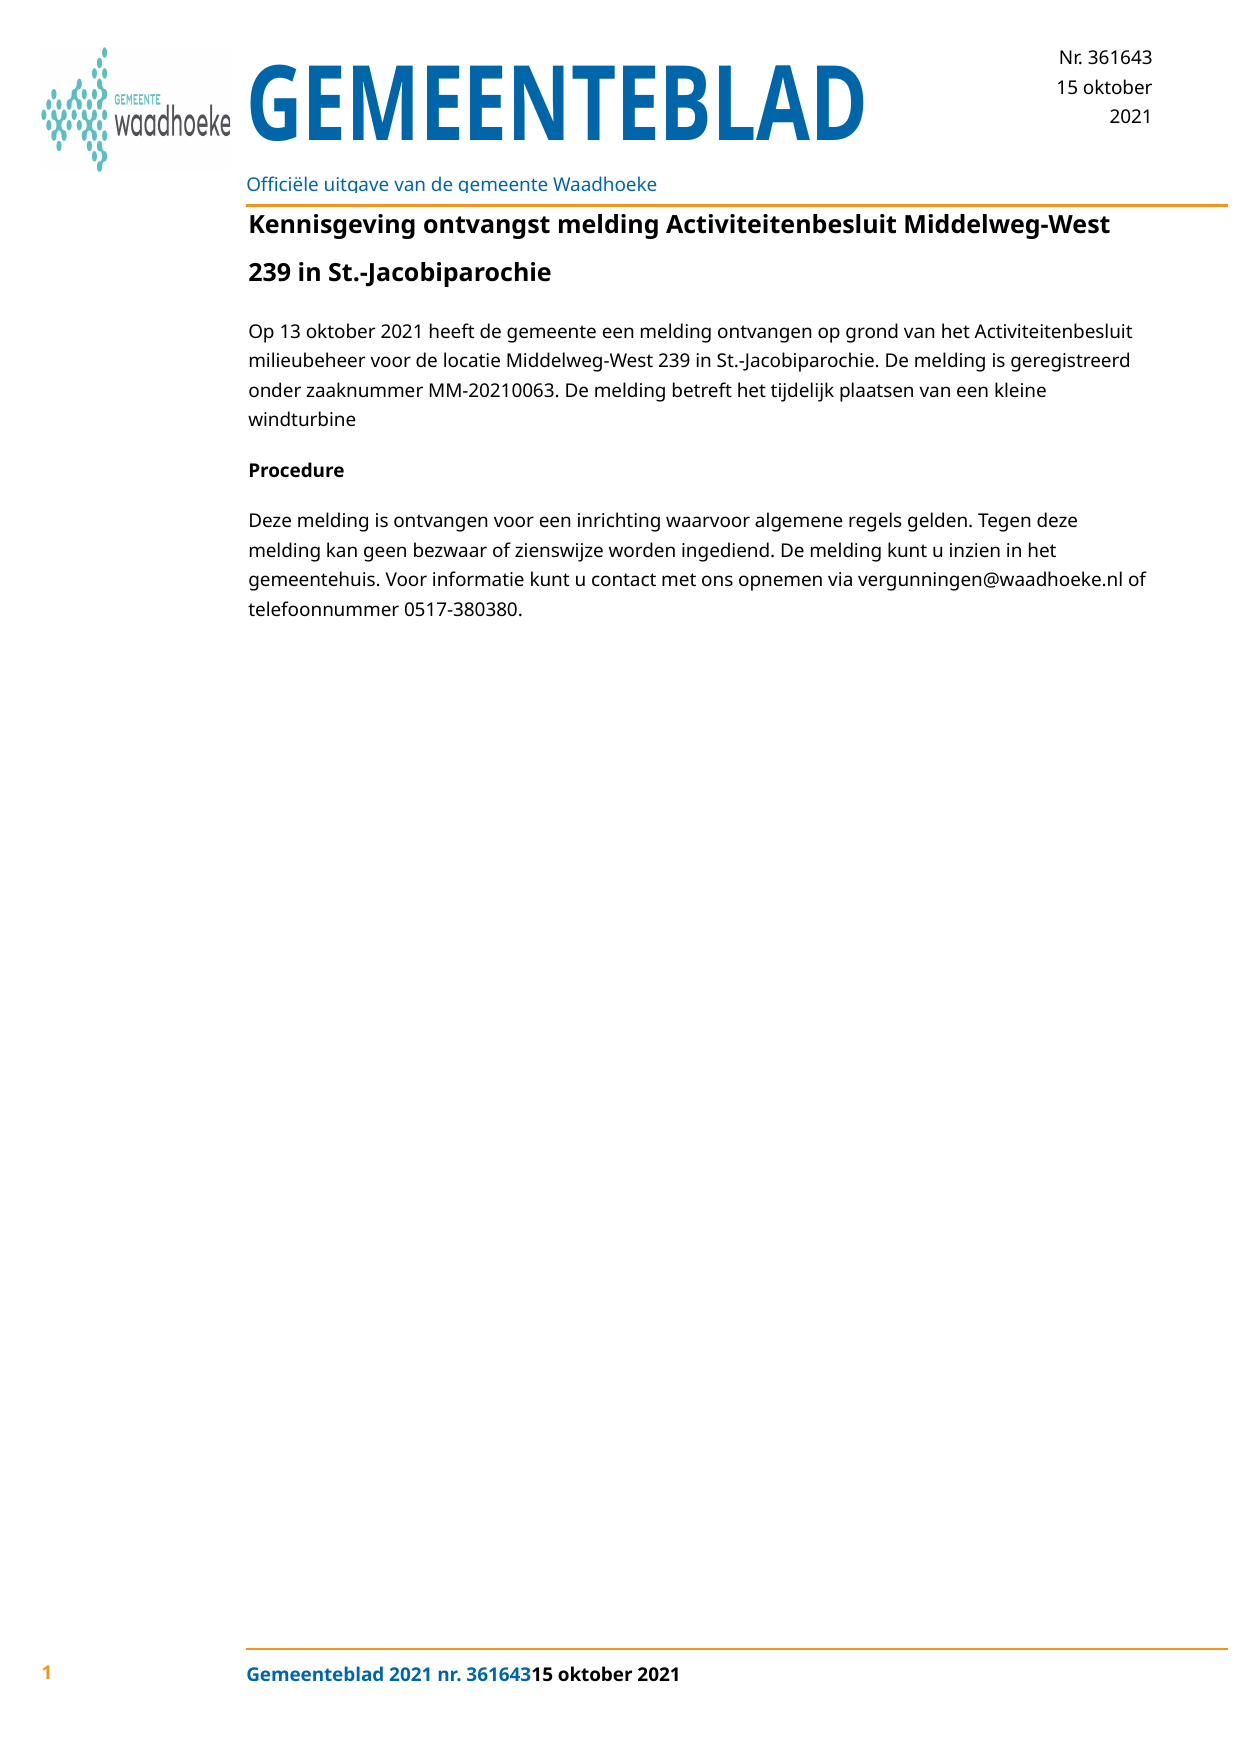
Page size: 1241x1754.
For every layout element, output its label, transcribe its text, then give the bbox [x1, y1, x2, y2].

text Procedure [248, 457, 1152, 483]
text Deze melding is ontvangen voor een inrichting waarvoor algemene regels gelden. Tegen deze melding kan geen bezwaar of zienswijze worden ingediend. De melding kunt u inzien in het gemeentehuis. Voor informatie kunt u contact met ons opnemen via vergunningen@waadhoeke.nl of telefoonnummer 0517-380380. [248, 507, 1152, 622]
picture [41, 47, 231, 172]
text Kennisgeving ontvangst melding Activiteitenbesluit Middelweg-West 239 in St.-Jacobiparochie [248, 207, 1152, 288]
text Op 13 oktober 2021 heeft de gemeente een melding ontvangen op grond van het Activiteitenbesluit milieubeheer voor de locatie Middelweg-West 239 in St.-Jacobiparochie. De melding is geregistreerd onder zaaknummer MM-20210063. De melding betreft het tijdelijk plaatsen van een kleine windturbine [248, 318, 1152, 432]
